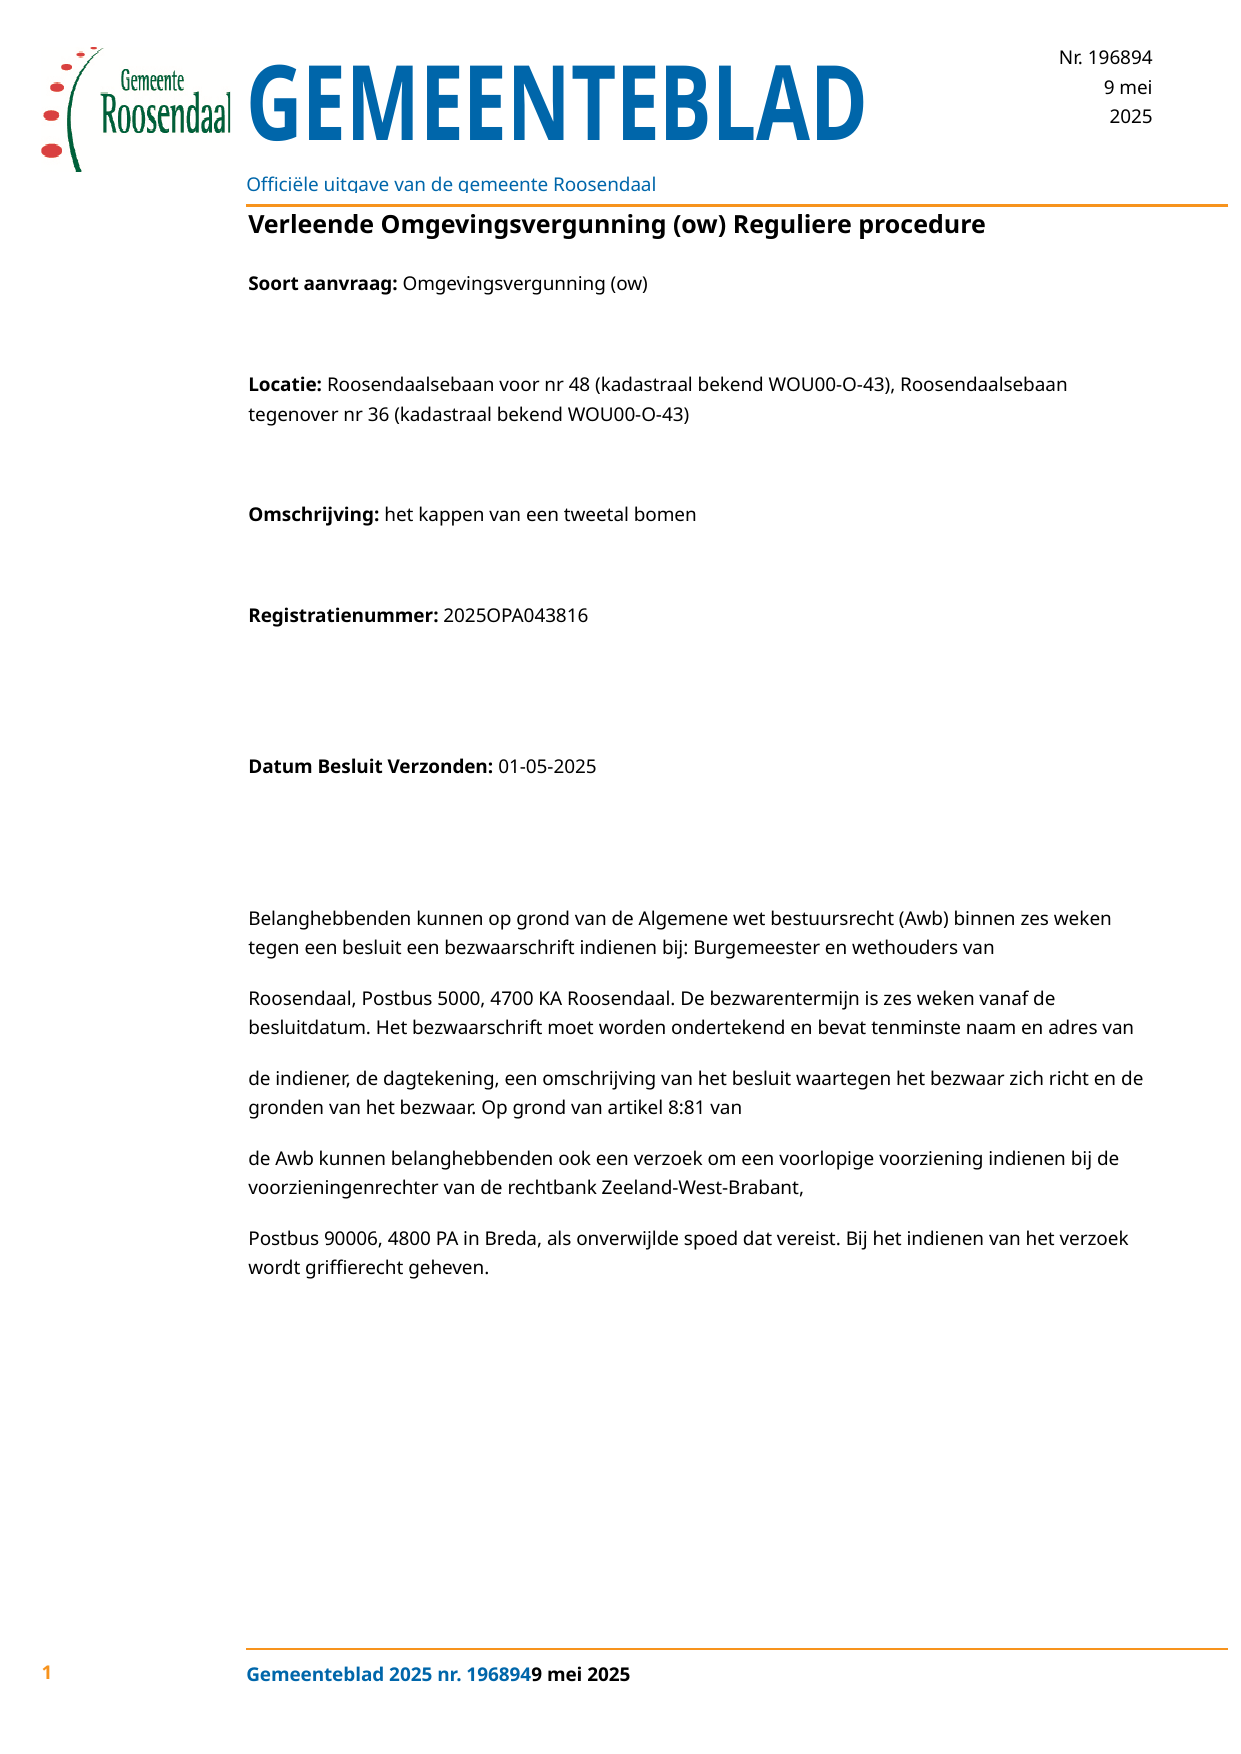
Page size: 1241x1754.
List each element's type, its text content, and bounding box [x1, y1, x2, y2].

text Omschrijving: het kappen van een tweetal bomen [248, 502, 1152, 527]
text de indiener, de dagtekening, een omschrijving van het besluit waartegen het bezwaar zich richt en de gronden van het bezwaar. Op grond van artikel 8:81 van [248, 1065, 1152, 1120]
text Belanghebbenden kunnen op grond van de Algemene wet bestuursrecht (Awb) binnen zes weken tegen een besluit een bezwaarschrift indienen bij: Burgemeester en wethouders van [248, 905, 1152, 960]
text Roosendaal, Postbus 5000, 4700 KA Roosendaal. De bezwarentermijn is zes weken vanaf de besluitdatum. Het bezwaarschrift moet worden ondertekend en bevat tenminste naam en adres van [248, 985, 1152, 1040]
text de Awb kunnen belanghebbenden ook een verzoek om een voorlopige voorziening indienen bij de voorzieningenrechter van de rechtbank Zeeland-West-Brabant, [248, 1145, 1152, 1200]
text Verleende Omgevingsvergunning (ow) Reguliere procedure [248, 207, 1152, 241]
text Postbus 90006, 4800 PA in Breda, als onverwijlde spoed dat vereist. Bij het indienen van het verzoek wordt griffierecht geheven. [248, 1225, 1152, 1280]
text Datum Besluit Verzonden: 01-05-2025 [248, 754, 1152, 779]
text Soort aanvraag: Omgevingsvergunning (ow) [248, 270, 1152, 296]
picture [41, 47, 231, 172]
text Registratienummer: 2025OPA043816 [248, 602, 1152, 628]
text Locatie: Roosendaalsebaan voor nr 48 (kadastraal bekend WOU00-O-43), Roosendaalsebaan tegenover nr 36 (kadastraal bekend WOU00-O-43) [248, 371, 1152, 426]
